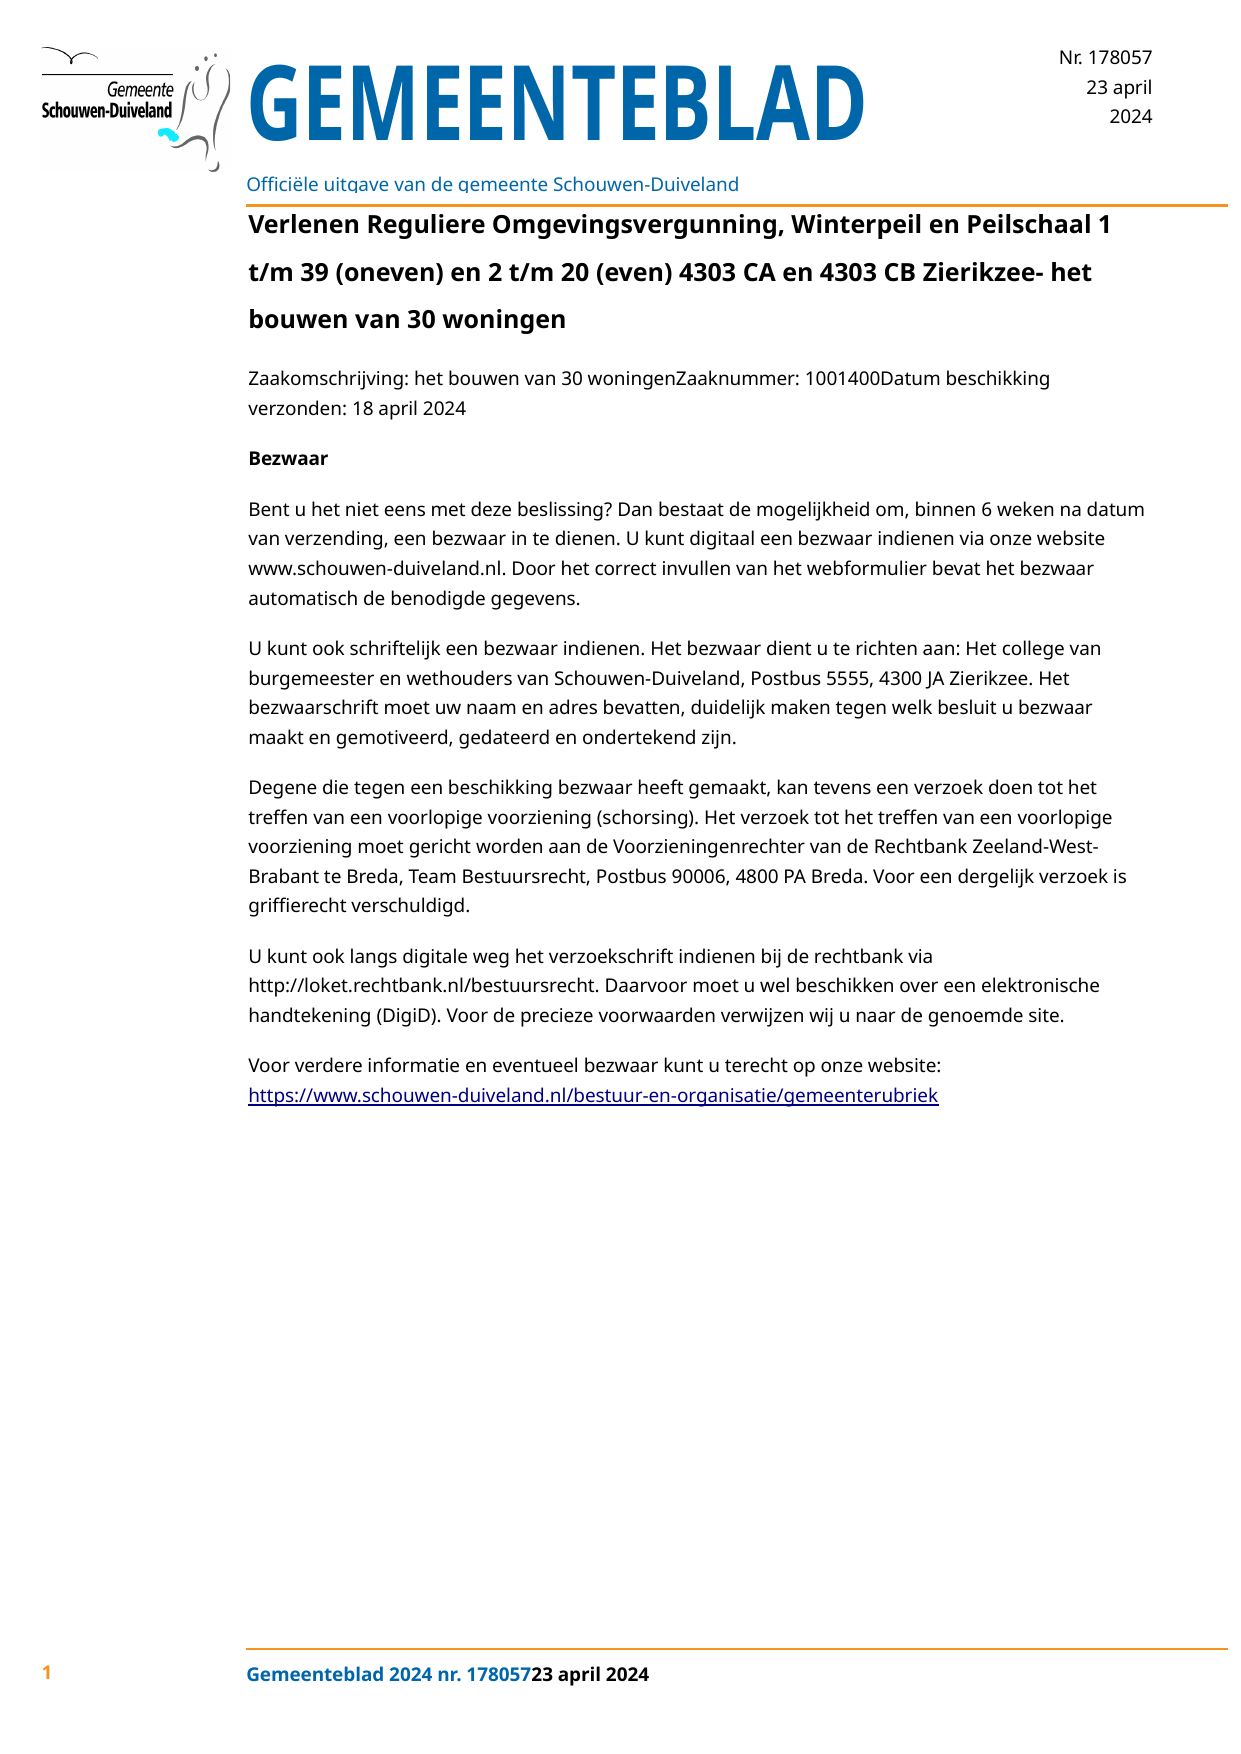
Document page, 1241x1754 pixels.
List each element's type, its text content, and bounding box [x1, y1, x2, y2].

text Bezwaar [248, 446, 1152, 471]
picture [41, 47, 231, 172]
text Zaakomschrijving: het bouwen van 30 woningenZaaknummer: 1001400Datum beschikking verzonden: 18 april 2024 [248, 366, 1152, 421]
text Verlenen Reguliere Omgevingsvergunning, Winterpeil en Peilschaal 1 t/m 39 (oneven) en 2 t/m 20 (even) 4303 CA en 4303 CB Zierikzee- het bouwen van 30 woningen [248, 207, 1152, 336]
text Bent u het niet eens met deze beslissing? Dan bestaat de mogelijkheid om, binnen 6 weken na datum van verzending, een bezwaar in te dienen. U kunt digitaal een bezwaar indienen via onze website www.schouwen-duiveland.nl. Door het correct invullen van het webformulier bevat het bezwaar automatisch de benodigde gegevens. [248, 496, 1152, 610]
text Voor verdere informatie en eventueel bezwaar kunt u terecht op onze website: https://www.schouwen-duiveland.nl/bestuur-en-organisatie/gemeenterubriek [248, 1053, 1152, 1108]
text Degene die tegen een beschikking bezwaar heeft gemaakt, kan tevens een verzoek doen tot het treffen van een voorlopige voorziening (schorsing). Het verzoek tot het treffen van een voorlopige voorziening moet gericht worden aan de Voorzieningenrechter van de Rechtbank Zeeland-West-Brabant te Breda, Team Bestuursrecht, Postbus 90006, 4800 PA Breda. Voor een dergelijk verzoek is griffierecht verschuldigd. [248, 774, 1152, 918]
text U kunt ook langs digitale weg het verzoekschrift indienen bij de rechtbank via http://loket.rechtbank.nl/bestuursrecht. Daarvoor moet u wel beschikken over een elektronische handtekening (DigiD). Voor de precieze voorwaarden verwijzen wij u naar de genoemde site. [248, 943, 1152, 1028]
text U kunt ook schriftelijk een bezwaar indienen. Het bezwaar dient u te richten aan: Het college van burgemeester en wethouders van Schouwen-Duiveland, Postbus 5555, 4300 JA Zierikzee. Het bezwaarschrift moet uw naam en adres bevatten, duidelijk maken tegen welk besluit u bezwaar maakt en gemotiveerd, gedateerd en ondertekend zijn. [248, 635, 1152, 749]
